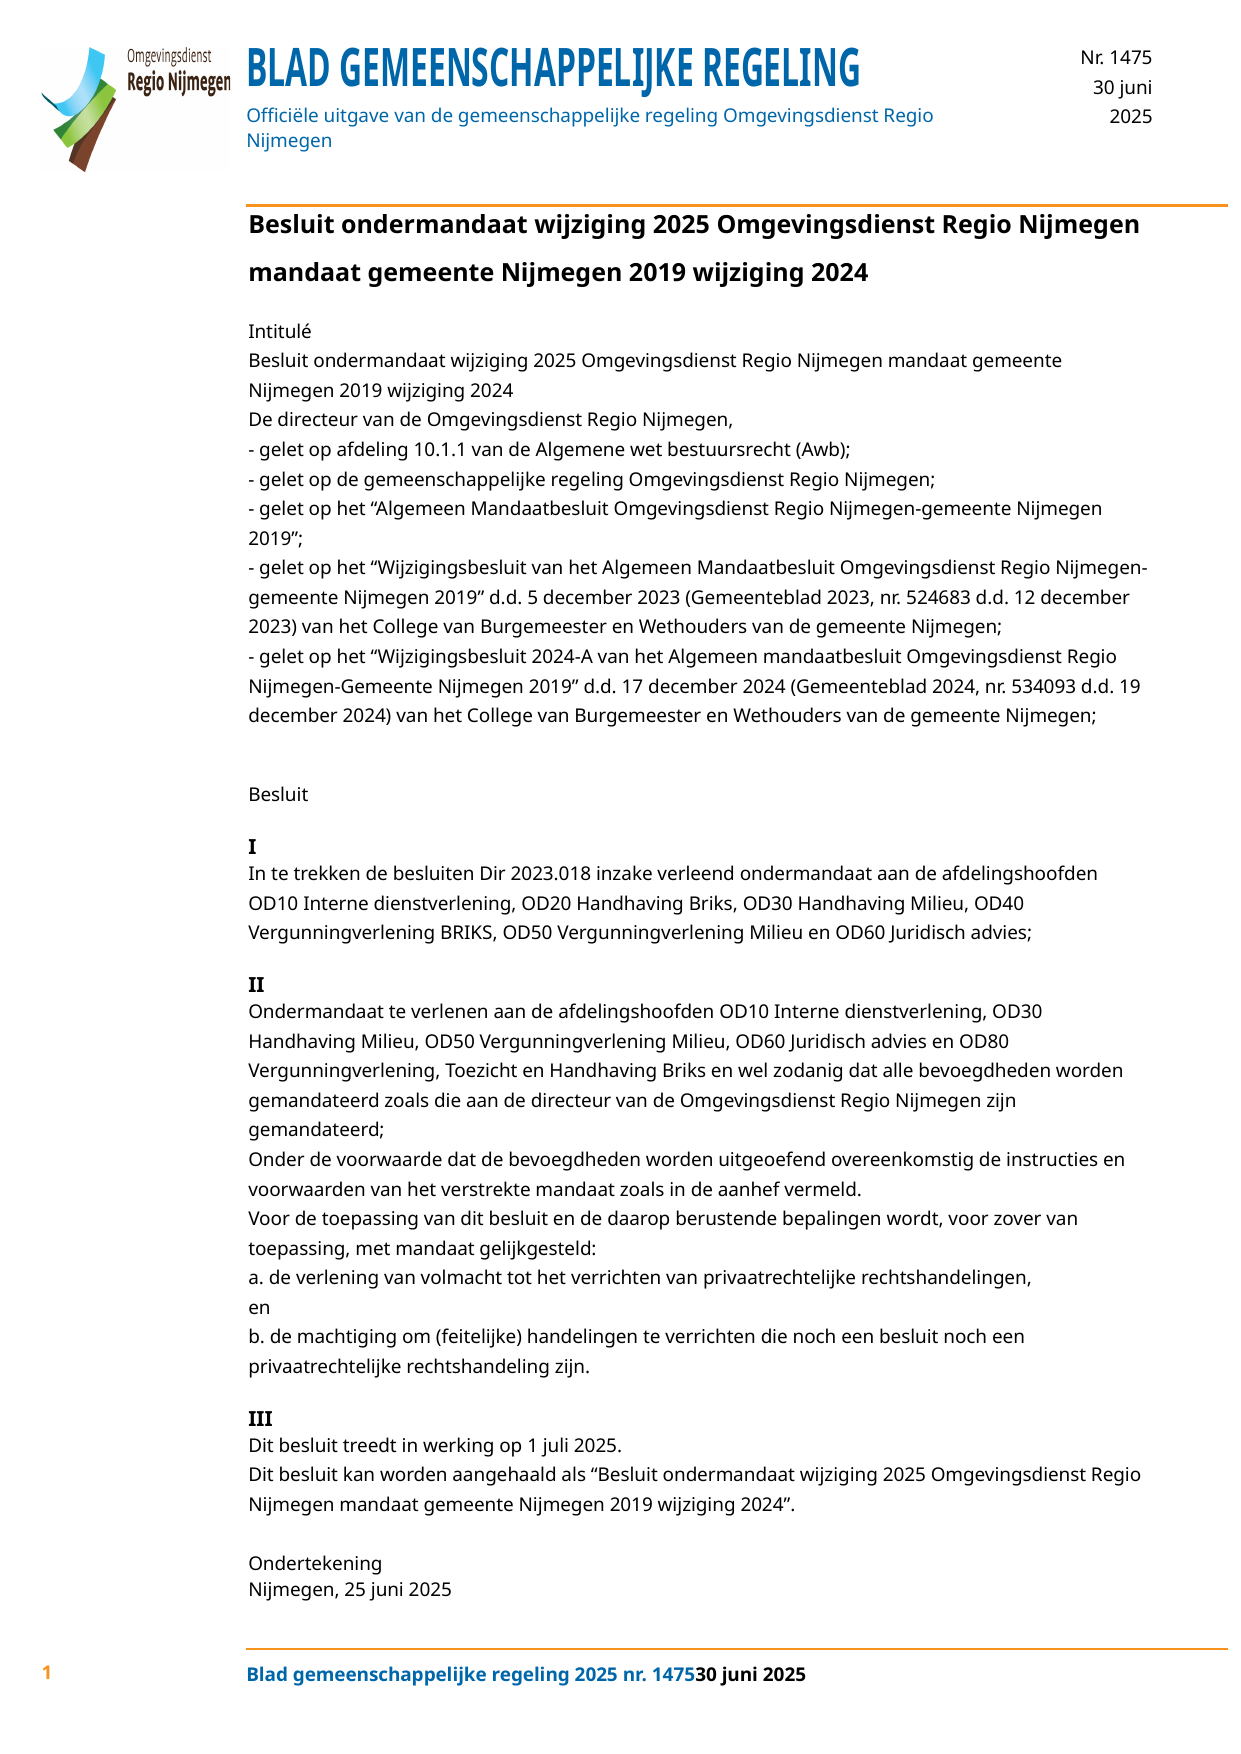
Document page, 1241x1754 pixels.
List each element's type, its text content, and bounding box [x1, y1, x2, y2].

text - gelet op het “Wijzigingsbesluit van het Algemeen Mandaatbesluit Omgevingsdienst Regio Nijmegen-gemeente Nijmegen 2019” d.d. 5 december 2023 (Gemeenteblad 2023, nr. 524683 d.d. 12 december 2023) van het College van Burgemeester en Wethouders van de gemeente Nijmegen; [248, 554, 1152, 639]
text Dit besluit kan worden aangehaald als “Besluit ondermandaat wijziging 2025 Omgevingsdienst Regio Nijmegen mandaat gemeente Nijmegen 2019 wijziging 2024”. [248, 1462, 1152, 1517]
text Besluit [248, 781, 1152, 807]
text Nijmegen, 25 juni 2025 [248, 1576, 1152, 1602]
text Dit besluit treedt in werking op 1 juli 2025. [248, 1432, 1152, 1458]
text Voor de toepassing van dit besluit en de daarop berustende bepalingen wordt, voor zover van toepassing, met mandaat gelijkgesteld: [248, 1205, 1152, 1261]
text Intitulé [248, 318, 1152, 344]
text - gelet op de gemeenschappelijke regeling Omgevingsdienst Regio Nijmegen; [248, 466, 1152, 492]
text De directeur van de Omgevingsdienst Regio Nijmegen, [248, 407, 1152, 432]
text - gelet op afdeling 10.1.1 van de Algemene wet bestuursrecht (Awb); [248, 436, 1152, 462]
picture [41, 47, 231, 172]
text - gelet op het “Wijzigingsbesluit 2024-A van het Algemeen mandaatbesluit Omgevingsdienst Regio Nijmegen-Gemeente Nijmegen 2019” d.d. 17 december 2024 (Gemeenteblad 2024, nr. 534093 d.d. 19 december 2024) van het College van Burgemeester en Wethouders van de gemeente Nijmegen; [248, 643, 1152, 728]
text II [248, 970, 1152, 998]
text In te trekken de besluiten Dir 2023.018 inzake verleend ondermandaat aan de afdelingshoofden OD10 Interne dienstverlening, OD20 Handhaving Briks, OD30 Handhaving Milieu, OD40 Vergunningverlening BRIKS, OD50 Vergunningverlening Milieu en OD60 Juridisch advies; [248, 860, 1152, 945]
text b. de machtiging om (feitelijke) handelingen te verrichten die noch een besluit noch een privaatrechtelijke rechtshandeling zijn. [248, 1324, 1152, 1379]
text - gelet op het “Algemeen Mandaatbesluit Omgevingsdienst Regio Nijmegen-gemeente Nijmegen 2019”; [248, 495, 1152, 551]
text a. de verlening van volmacht tot het verrichten van privaatrechtelijke rechtshandelingen, [248, 1264, 1152, 1290]
text III [248, 1404, 1152, 1432]
text en [248, 1294, 1152, 1320]
text Besluit ondermandaat wijziging 2025 Omgevingsdienst Regio Nijmegen mandaat gemeente Nijmegen 2019 wijziging 2024 [248, 347, 1152, 403]
text Ondermandaat te verlenen aan de afdelingshoofden OD10 Interne dienstverlening, OD30 Handhaving Milieu, OD50 Vergunningverlening Milieu, OD60 Juridisch advies en OD80 Vergunningverlening, Toezicht en Handhaving Briks en wel zodanig dat alle bevoegdheden worden gemandateerd zoals die aan de directeur van de Omgevingsdienst Regio Nijmegen zijn gemandateerd; [248, 998, 1152, 1142]
text Onder de voorwaarde dat de bevoegdheden worden uitgeoefend overeenkomstig de instructies en voorwaarden van het verstrekte mandaat zoals in de aanhef vermeld. [248, 1146, 1152, 1201]
text I [248, 832, 1152, 860]
text Besluit ondermandaat wijziging 2025 Omgevingsdienst Regio Nijmegen mandaat gemeente Nijmegen 2019 wijziging 2024 [248, 207, 1152, 288]
text Ondertekening [248, 1550, 1152, 1576]
